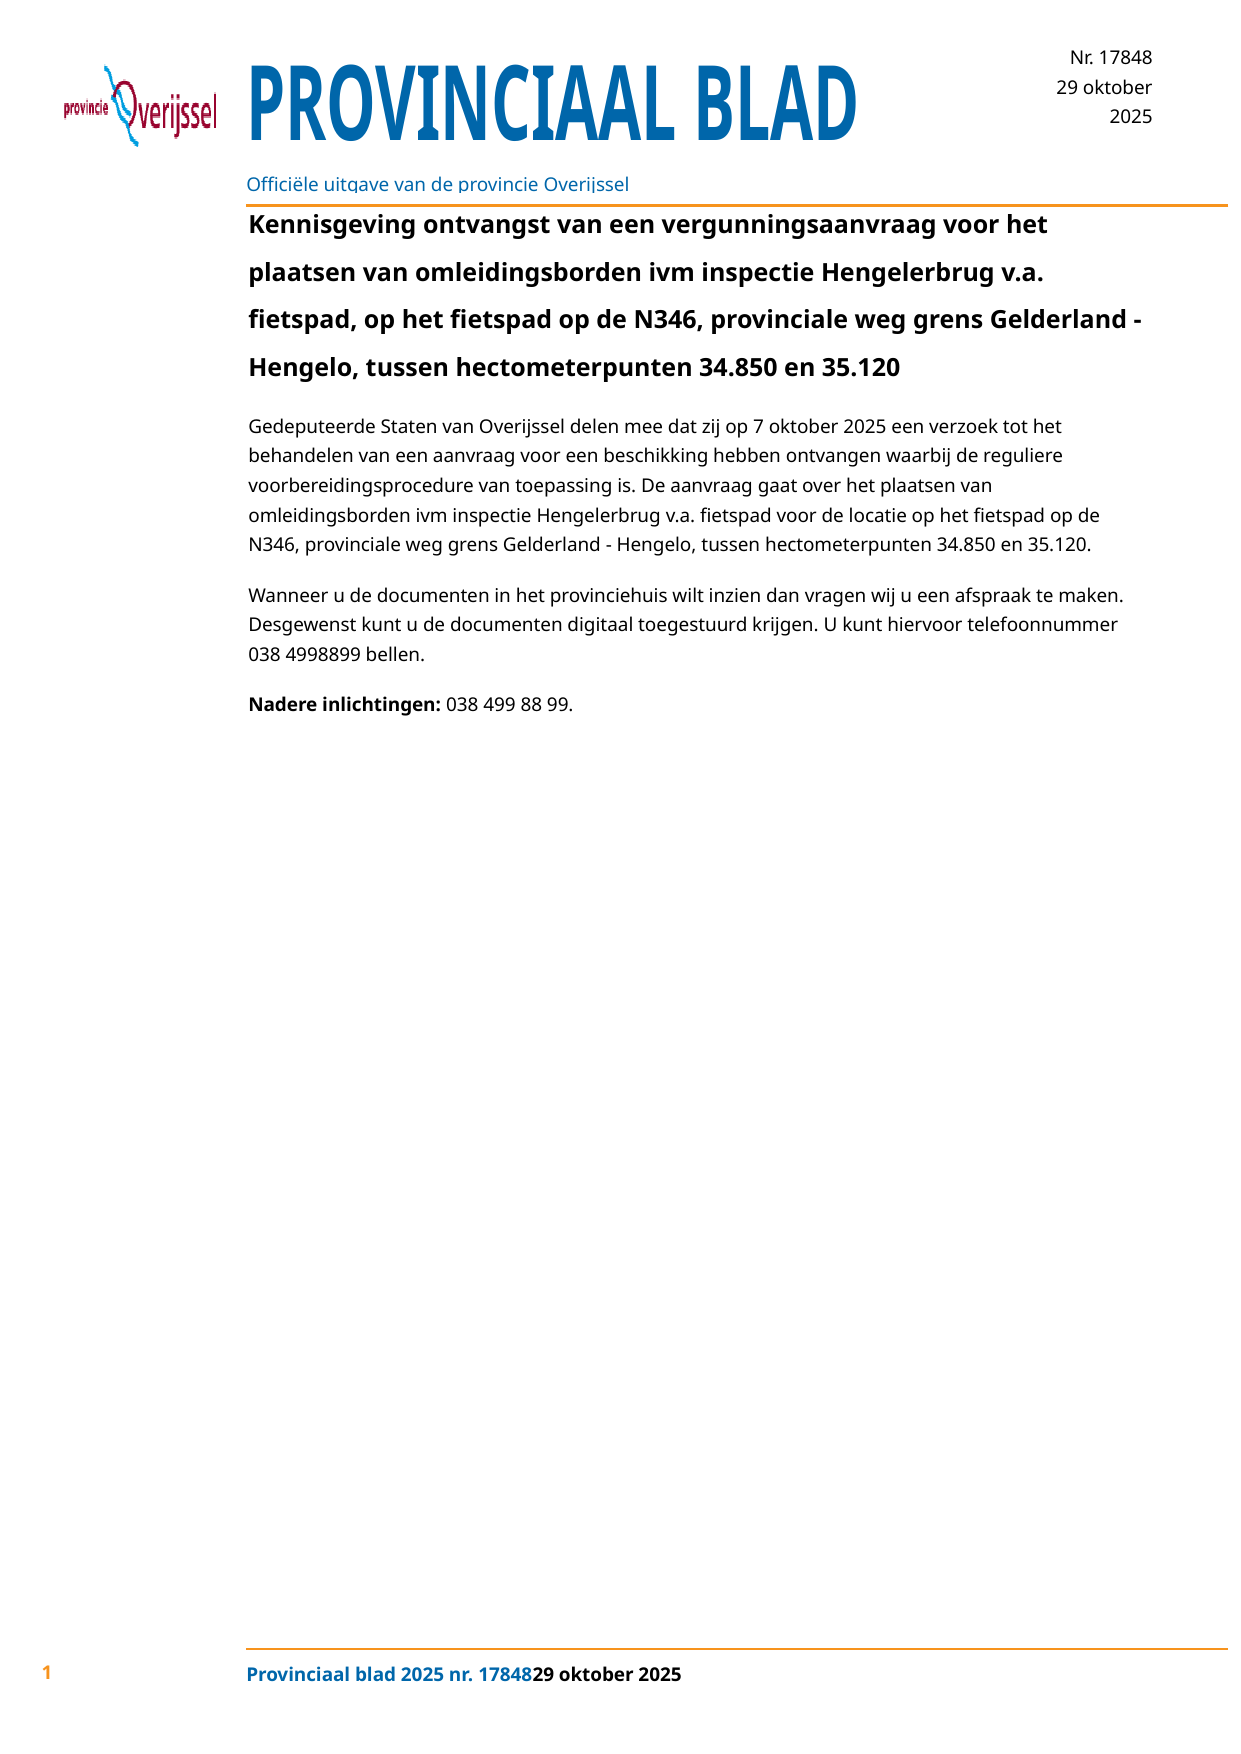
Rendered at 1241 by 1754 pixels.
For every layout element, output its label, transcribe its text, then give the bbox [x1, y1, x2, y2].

text Gedeputeerde Staten van Overijssel delen mee dat zij op 7 oktober 2025 een verzoek tot het behandelen van een aanvraag voor een beschikking hebben ontvangen waarbij de reguliere voorbereidingsprocedure van toepassing is. De aanvraag gaat over het plaatsen van omleidingsborden ivm inspectie Hengelerbrug v.a. fietspad voor de locatie op het fietspad op de N346, provinciale weg grens Gelderland - Hengelo, tussen hectometerpunten 34.850 en 35.120. [248, 413, 1152, 557]
text Wanneer u de documenten in het provinciehuis wilt inzien dan vragen wij u een afspraak te maken. Desgewenst kunt u de documenten digitaal toegestuurd krijgen. U kunt hiervoor telefoonnummer 038 4998899 bellen. [248, 582, 1152, 667]
text Nadere inlichtingen: 038 499 88 99. [248, 691, 1152, 717]
text Kennisgeving ontvangst van een vergunningsaanvraag voor het plaatsen van omleidingsborden ivm inspectie Hengelerbrug v.a. fietspad, op het fietspad op de N346, provinciale weg grens Gelderland - Hengelo, tussen hectometerpunten 34.850 en 35.120 [248, 207, 1152, 384]
picture [41, 47, 231, 172]
